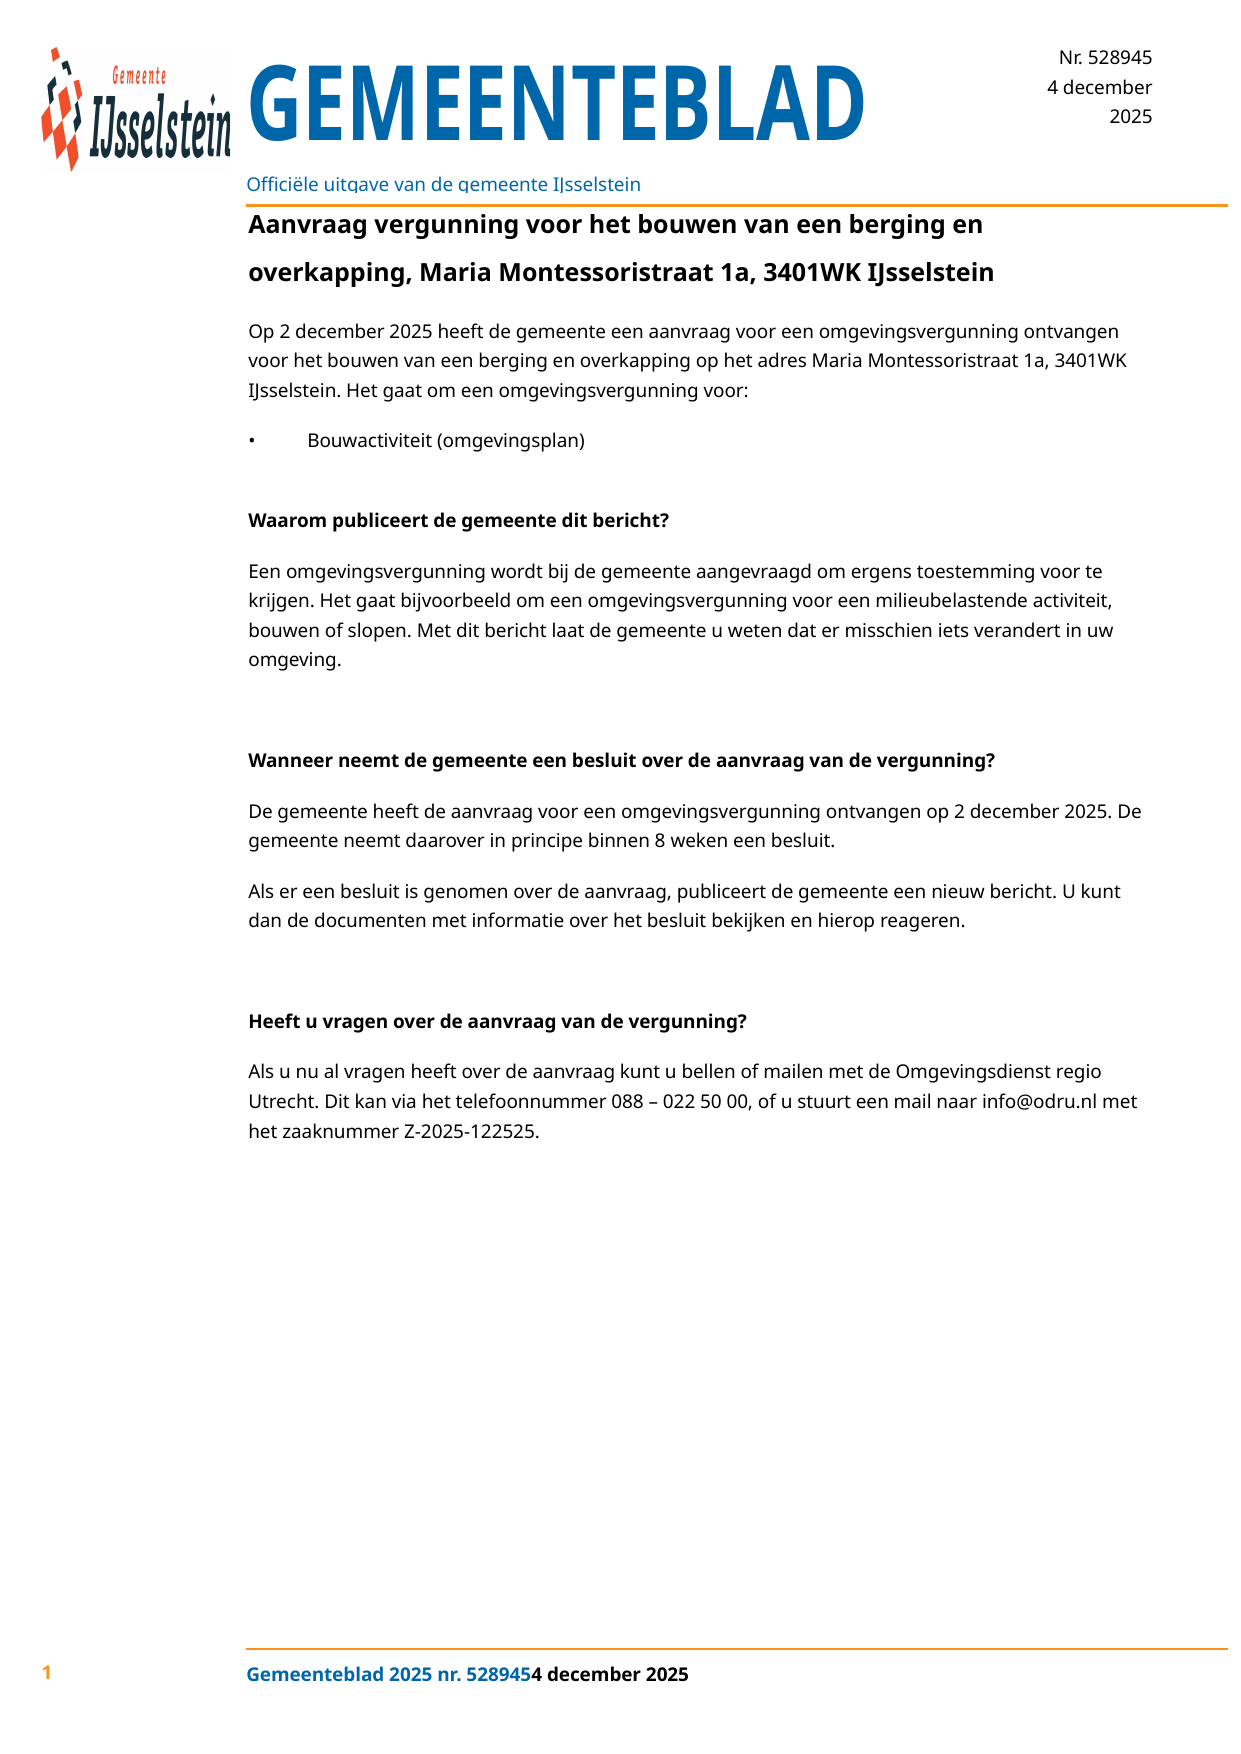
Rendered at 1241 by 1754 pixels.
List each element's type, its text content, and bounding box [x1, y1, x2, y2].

text De gemeente heeft de aanvraag voor een omgevingsvergunning ontvangen op 2 december 2025. De gemeente neemt daarover in principe binnen 8 weken een besluit. [248, 798, 1152, 853]
text Als er een besluit is genomen over de aanvraag, publiceert de gemeente een nieuw bericht. U kunt dan de documenten met informatie over het besluit bekijken en hierop reageren. [248, 878, 1152, 933]
text Aanvraag vergunning voor het bouwen van een berging en overkapping, Maria Montessoristraat 1a, 3401WK IJsselstein [248, 207, 1152, 288]
text Waarom publiceert de gemeente dit bericht? [248, 507, 1152, 533]
text Als u nu al vragen heeft over de aanvraag kunt u bellen of mailen met de Omgevingsdienst regio Utrecht. Dit kan via het telefoonnummer 088 – 022 50 00, of u stuurt een mail naar info@odru.nl met het zaaknummer Z-2025-122525. [248, 1059, 1152, 1144]
text Heeft u vragen over de aanvraag van de vergunning? [248, 1008, 1152, 1034]
picture [41, 47, 231, 172]
list Bouwactiviteit (omgevingsplan) [248, 427, 1152, 453]
text Wanneer neemt de gemeente een besluit over de aanvraag van de vergunning? [248, 747, 1152, 773]
text Op 2 december 2025 heeft de gemeente een aanvraag voor een omgevingsvergunning ontvangen voor het bouwen van een berging en overkapping op het adres Maria Montessoristraat 1a, 3401WK IJsselstein. Het gaat om een omgevingsvergunning voor: [248, 318, 1152, 403]
text Een omgevingsvergunning wordt bij de gemeente aangevraagd om ergens toestemming voor te krijgen. Het gaat bijvoorbeeld om een omgevingsvergunning voor een milieubelastende activiteit, bouwen of slopen. Met dit bericht laat de gemeente u weten dat er misschien iets verandert in uw omgeving. [248, 558, 1152, 672]
